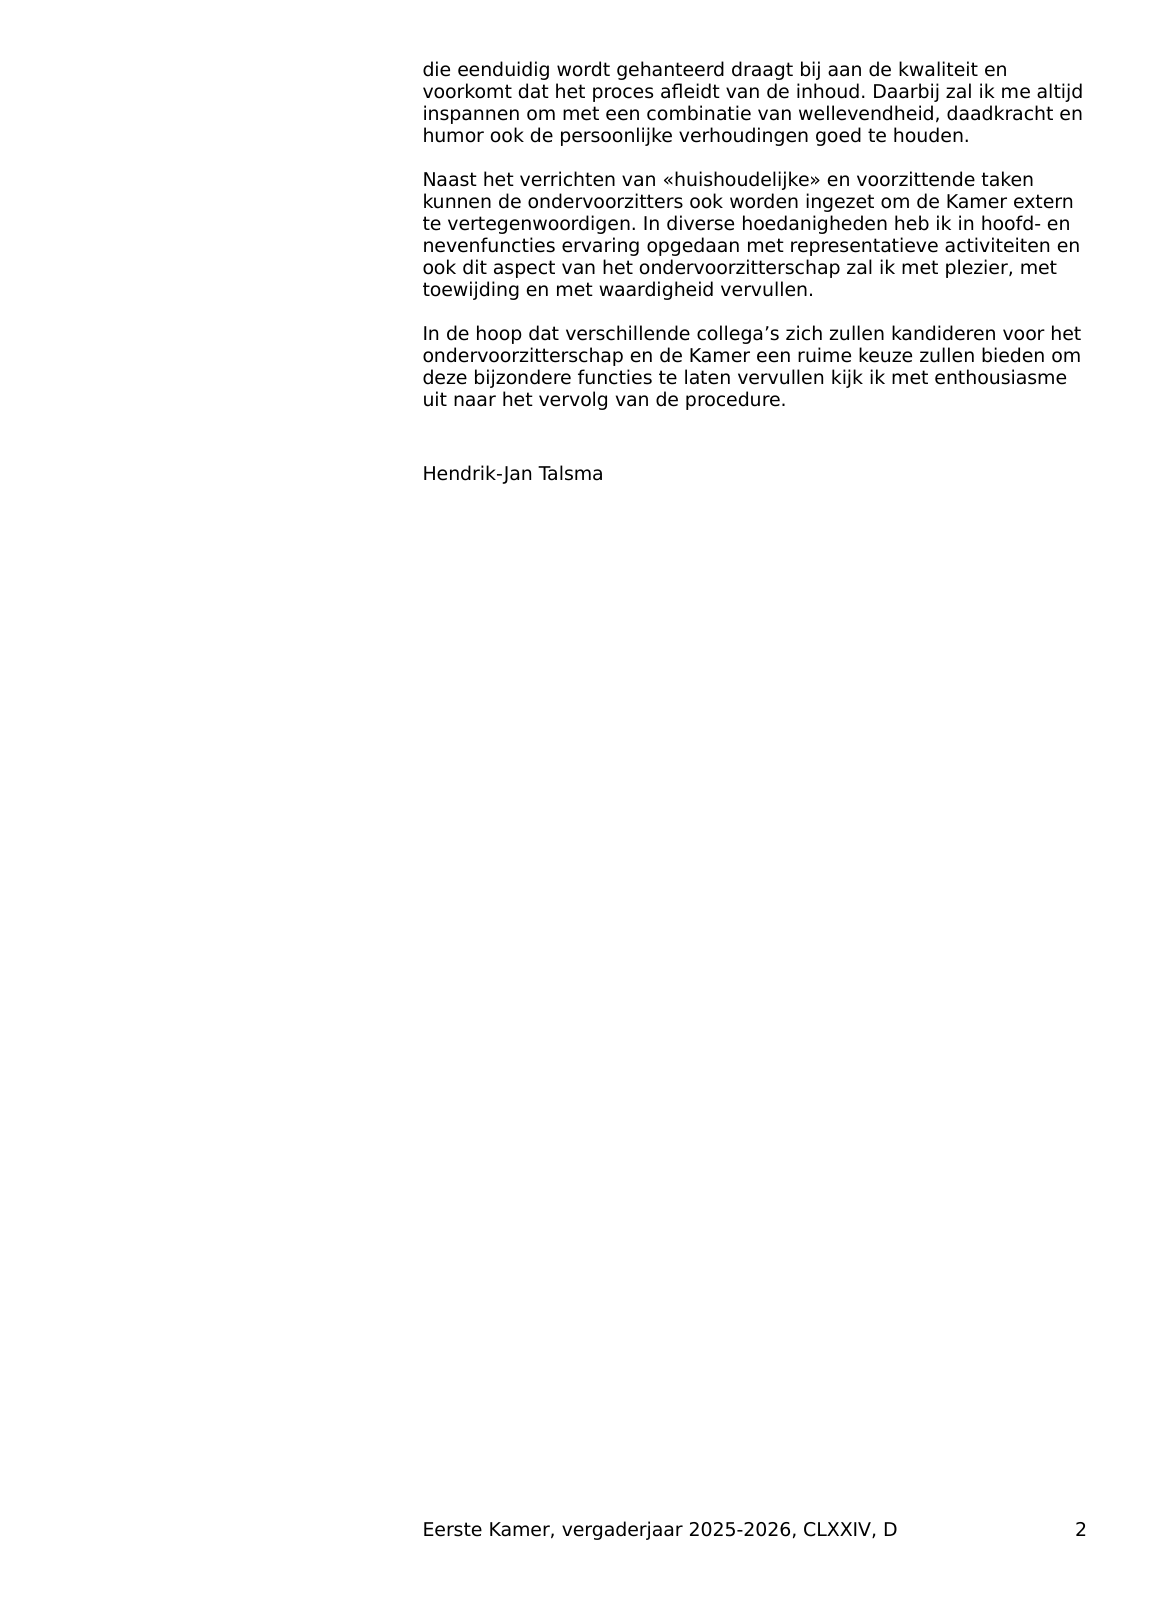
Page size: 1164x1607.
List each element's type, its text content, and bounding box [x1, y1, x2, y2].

text die eenduidig wordt gehanteerd draagt bij aan de kwaliteit en voorkomt dat het proces afleidt van de inhoud. Daarbij zal ik me altijd inspannen om met een combinatie van wellevendheid, daadkracht en humor ook de persoonlijke verhoudingen goed te houden. [422, 59, 1087, 147]
text Naast het verrichten van «huishoudelijke» en voorzittende taken kunnen de ondervoorzitters ook worden ingezet om de Kamer extern te vertegenwoordigen. In diverse hoedanigheden heb ik in hoofd- en nevenfuncties ervaring opgedaan met representatieve activiteiten en ook dit aspect van het ondervoorzitterschap zal ik met plezier, met toewijding en met waardigheid vervullen. [422, 169, 1087, 301]
text In de hoop dat verschillende collega’s zich zullen kandideren voor het ondervoorzitterschap en de Kamer een ruime keuze zullen bieden om deze bijzondere functies te laten vervullen kijk ik met enthousiasme uit naar het vervolg van de procedure. [422, 323, 1087, 411]
text Hendrik-Jan Talsma [422, 441, 1087, 485]
